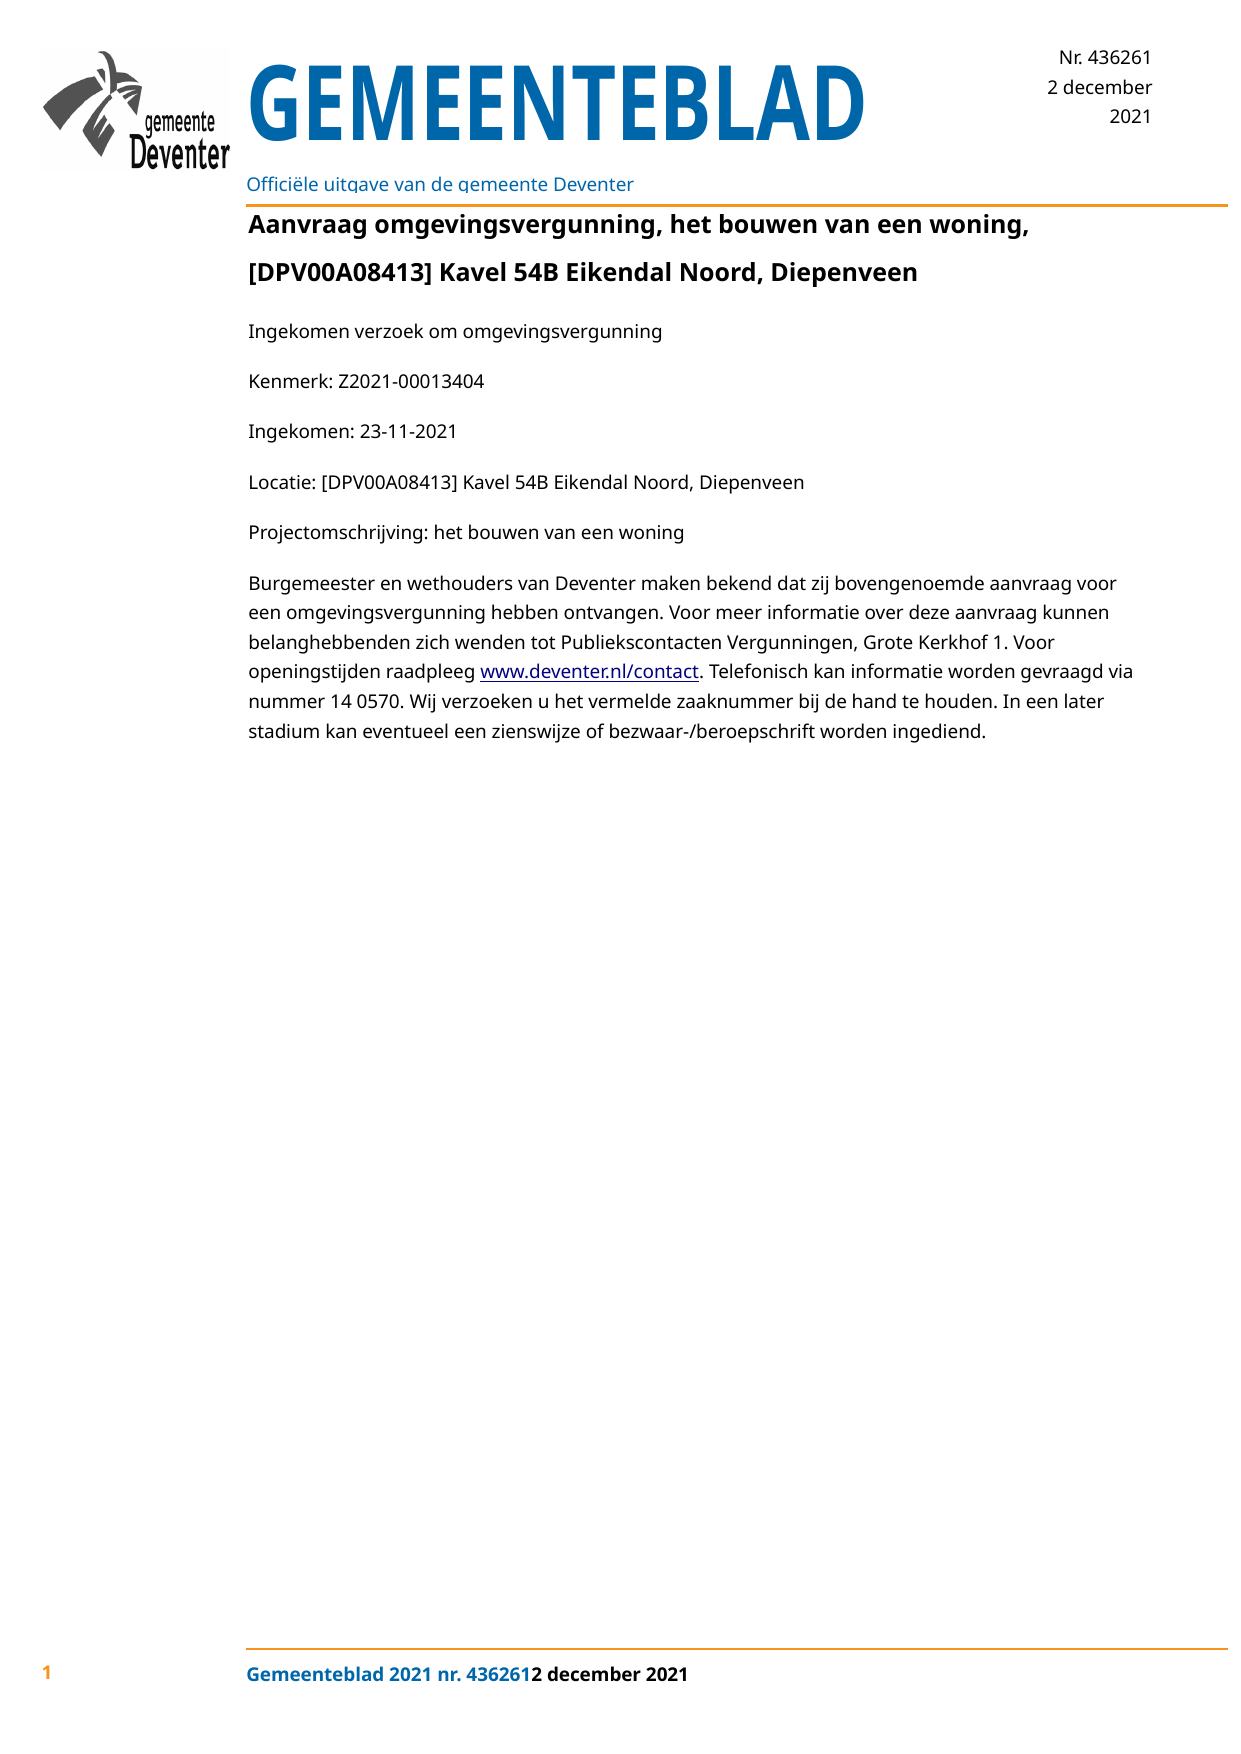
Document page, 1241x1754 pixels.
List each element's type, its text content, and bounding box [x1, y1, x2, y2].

text Kenmerk: Z2021-00013404 [248, 368, 1152, 394]
text Aanvraag omgevingsvergunning, het bouwen van een woning, [DPV00A08413] Kavel 54B Eikendal Noord, Diepenveen [248, 207, 1152, 288]
text Burgemeester en wethouders van Deventer maken bekend dat zij bovengenoemde aanvraag voor een omgevingsvergunning hebben ontvangen. Voor meer informatie over deze aanvraag kunnen belanghebbenden zich wenden tot Publiekscontacten Vergunningen, Grote Kerkhof 1. Voor openingstijden raadpleeg www.deventer.nl/contact. Telefonisch kan informatie worden gevraagd via nummer 14 0570. Wij verzoeken u het vermelde zaaknummer bij de hand te houden. In een later stadium kan eventueel een zienswijze of bezwaar-/beroepschrift worden ingediend. [248, 570, 1152, 744]
picture [41, 47, 231, 172]
text Ingekomen: 23-11-2021 [248, 419, 1152, 444]
text Ingekomen verzoek om omgevingsvergunning [248, 318, 1152, 344]
text Projectomschrijving: het bouwen van een woning [248, 519, 1152, 545]
text Locatie: [DPV00A08413] Kavel 54B Eikendal Noord, Diepenveen [248, 469, 1152, 495]
